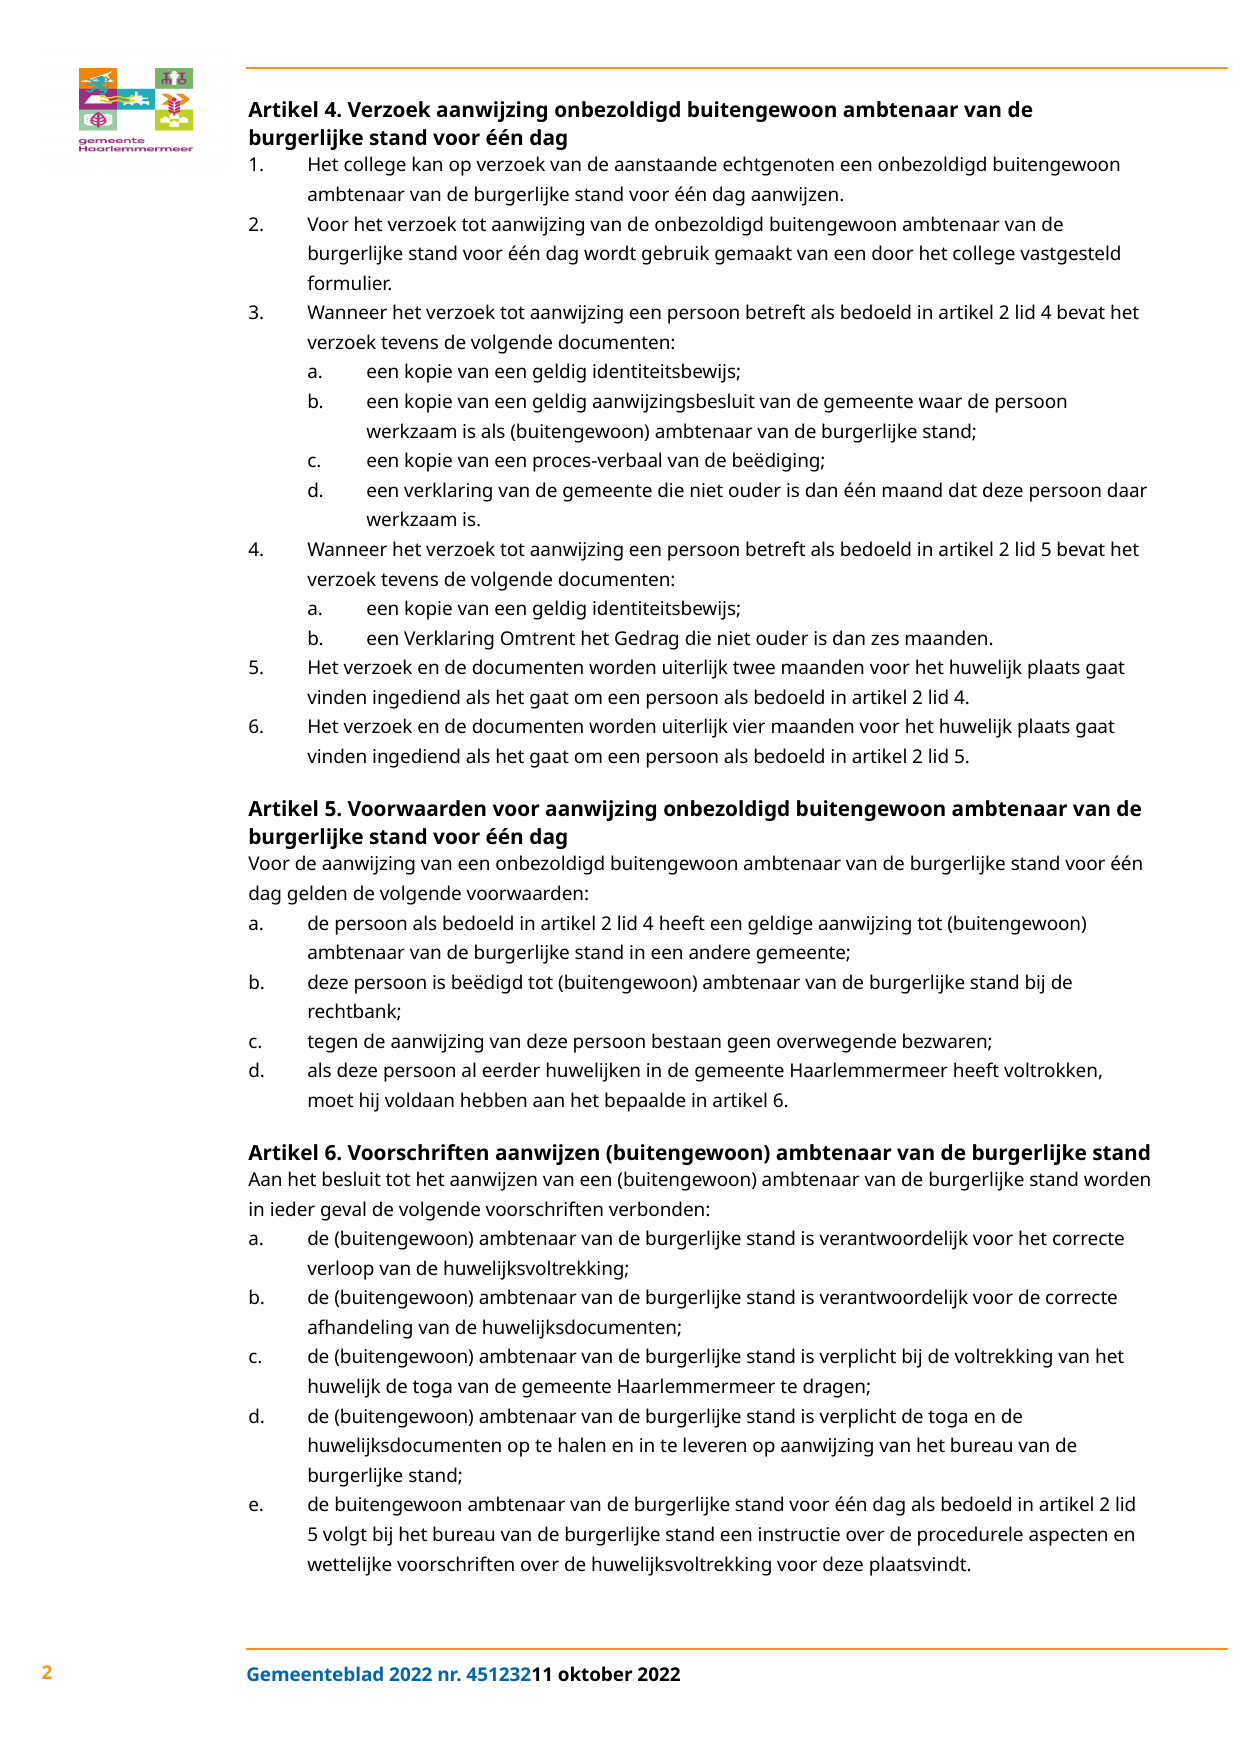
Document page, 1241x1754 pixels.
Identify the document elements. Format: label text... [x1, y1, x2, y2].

list Wanneer het verzoek tot aanwijzing een persoon betreft als bedoeld in artikel 2 lid 4 bevat het verzoek tevens de volgende documenten: [248, 299, 1152, 355]
list een kopie van een proces-verbaal van de beëdiging; [307, 447, 1152, 473]
list de (buitengewoon) ambtenaar van de burgerlijke stand is verantwoordelijk voor het correcte verloop van de huwelijksvoltrekking; [248, 1225, 1152, 1281]
list Voor het verzoek tot aanwijzing van de onbezoldigd buitengewoon ambtenaar van de burgerlijke stand voor één dag wordt gebruik gemaakt van een door het college vastgesteld formulier. [248, 211, 1152, 296]
list deze persoon is beëdigd tot (buitengewoon) ambtenaar van de burgerlijke stand bij de rechtbank; [248, 969, 1152, 1024]
list een verklaring van de gemeente die niet ouder is dan één maand dat deze persoon daar werkzaam is. [307, 477, 1152, 532]
list een kopie van een geldig aanwijzingsbesluit van de gemeente waar de persoon werkzaam is als (buitengewoon) ambtenaar van de burgerlijke stand; [307, 388, 1152, 444]
list Het verzoek en de documenten worden uiterlijk twee maanden voor het huwelijk plaats gaat vinden ingediend als het gaat om een persoon als bedoeld in artikel 2 lid 4. [248, 654, 1152, 710]
list de persoon als bedoeld in artikel 2 lid 4 heeft een geldige aanwijzing tot (buitengewoon) ambtenaar van de burgerlijke stand in een andere gemeente; [248, 910, 1152, 965]
list de (buitengewoon) ambtenaar van de burgerlijke stand is verplicht bij de voltrekking van het huwelijk de toga van de gemeente Haarlemmermeer te dragen; [248, 1344, 1152, 1399]
text Aan het besluit tot het aanwijzen van een (buitengewoon) ambtenaar van de burgerlijke stand worden in ieder geval de volgende voorschriften verbonden: [248, 1166, 1152, 1221]
text Artikel 5. Voorwaarden voor aanwijzing onbezoldigd buitengewoon ambtenaar van de burgerlijke stand voor één dag [248, 794, 1152, 851]
list een Verklaring Omtrent het Gedrag die niet ouder is dan zes maanden. [307, 625, 1152, 651]
list Wanneer het verzoek tot aanwijzing een persoon betreft als bedoeld in artikel 2 lid 5 bevat het verzoek tevens de volgende documenten: [248, 536, 1152, 592]
list een kopie van een geldig identiteitsbewijs; [307, 359, 1152, 384]
list de (buitengewoon) ambtenaar van de burgerlijke stand is verantwoordelijk voor de correcte afhandeling van de huwelijksdocumenten; [248, 1284, 1152, 1340]
list tegen de aanwijzing van deze persoon bestaan geen overwegende bezwaren; [248, 1028, 1152, 1054]
text Artikel 4. Verzoek aanwijzing onbezoldigd buitengewoon ambtenaar van de burgerlijke stand voor één dag [248, 95, 1152, 152]
list de buitengewoon ambtenaar van de burgerlijke stand voor één dag als bedoeld in artikel 2 lid 5 volgt bij het bureau van de burgerlijke stand een instructie over de procedurele aspecten en wettelijke voorschriften over de huwelijksvoltrekking voor deze plaatsvindt. [248, 1492, 1152, 1576]
list de (buitengewoon) ambtenaar van de burgerlijke stand is verplicht de toga en de huwelijksdocumenten op te halen en in te leveren op aanwijzing van het bureau van de burgerlijke stand; [248, 1403, 1152, 1488]
list Het verzoek en de documenten worden uiterlijk vier maanden voor het huwelijk plaats gaat vinden ingediend als het gaat om een persoon als bedoeld in artikel 2 lid 5. [248, 714, 1152, 769]
text Voor de aanwijzing van een onbezoldigd buitengewoon ambtenaar van de burgerlijke stand voor één dag gelden de volgende voorwaarden: [248, 851, 1152, 906]
list Het college kan op verzoek van de aanstaande echtgenoten een onbezoldigd buitengewoon ambtenaar van de burgerlijke stand voor één dag aanwijzen. [248, 152, 1152, 207]
list een kopie van een geldig identiteitsbewijs; [307, 595, 1152, 621]
picture [41, 47, 231, 172]
list als deze persoon al eerder huwelijken in de gemeente Haarlemmermeer heeft voltrokken, moet hij voldaan hebben aan het bepaalde in artikel 6. [248, 1058, 1152, 1113]
text Artikel 6. Voorschriften aanwijzen (buitengewoon) ambtenaar van de burgerlijke stand [248, 1138, 1152, 1166]
